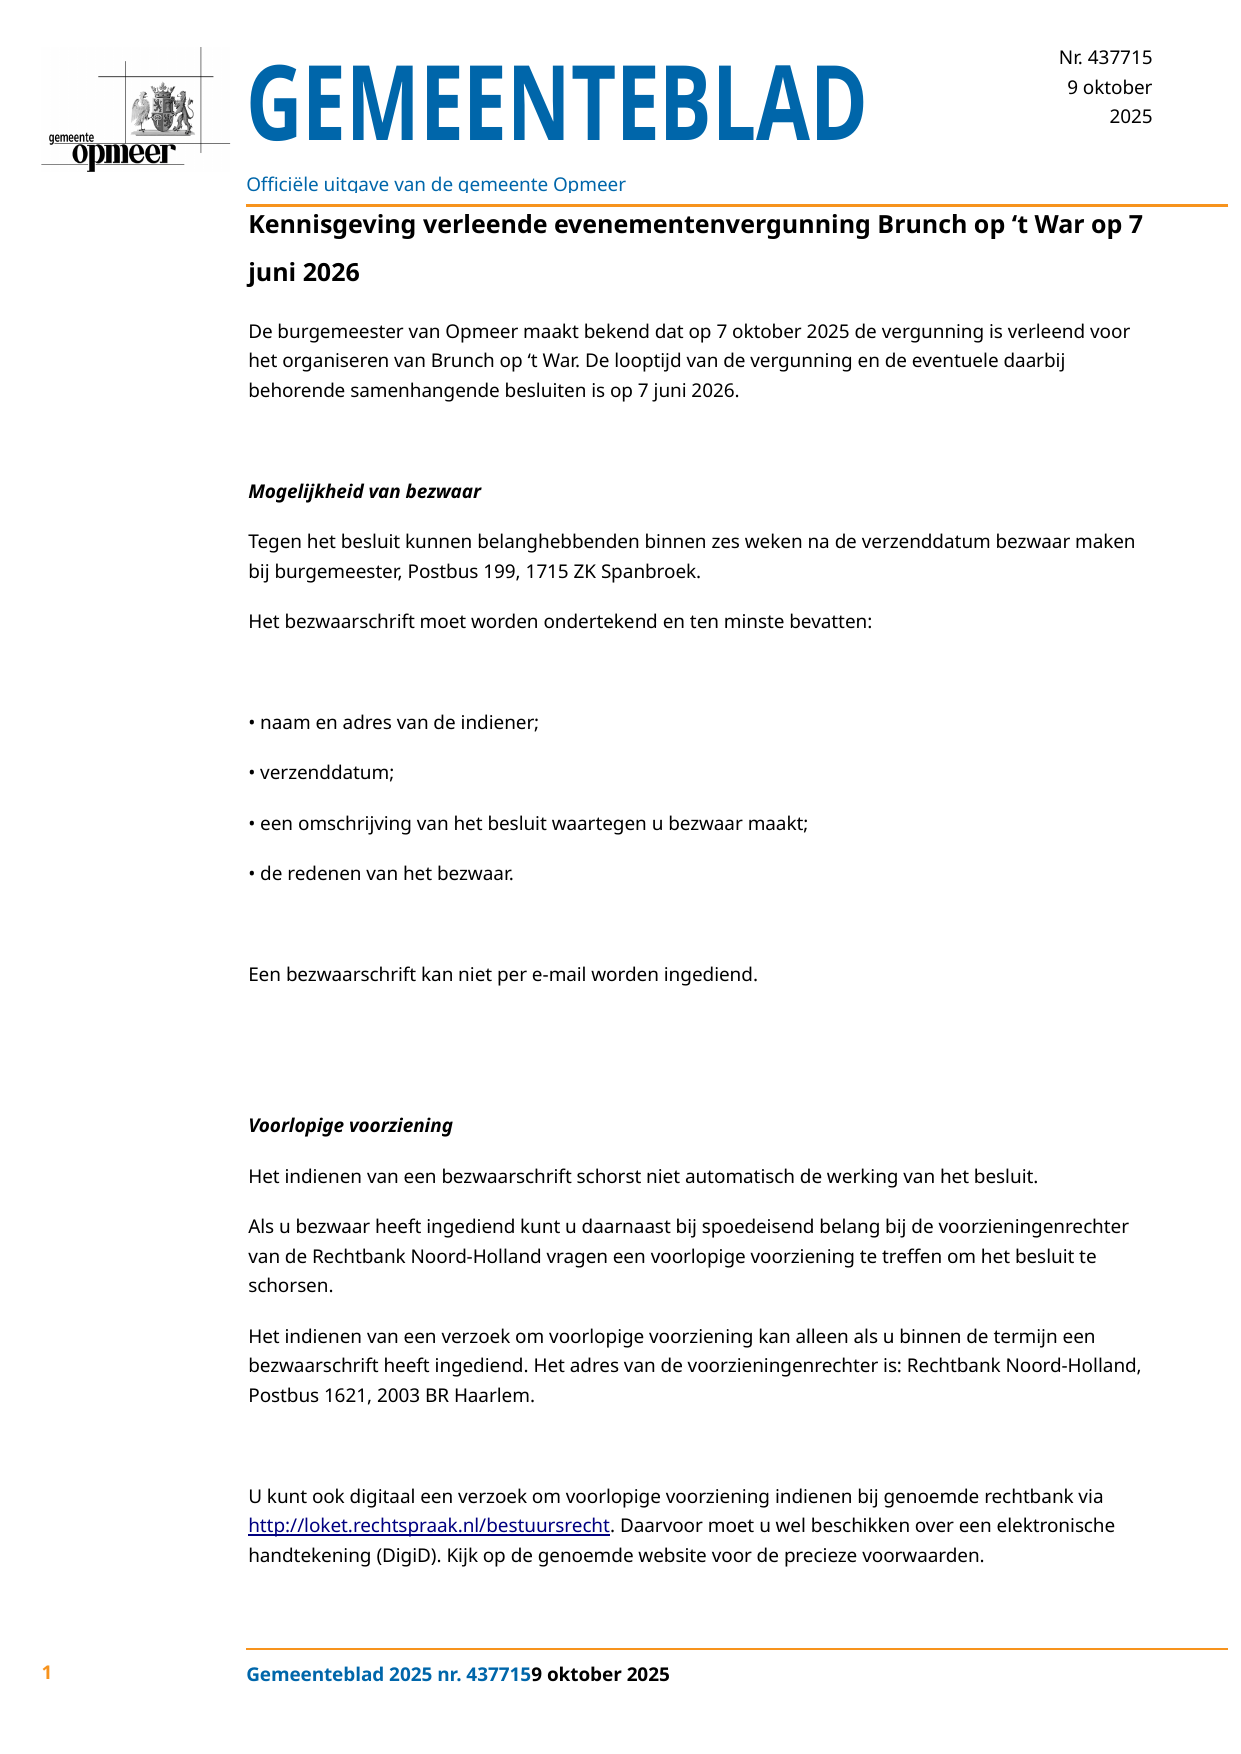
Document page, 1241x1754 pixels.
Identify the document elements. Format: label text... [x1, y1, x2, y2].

text • de redenen van het bezwaar. [248, 860, 1152, 886]
text Voorlopige voorziening [248, 1112, 1152, 1138]
text Het indienen van een bezwaarschrift schorst niet automatisch de werking van het besluit. [248, 1163, 1152, 1189]
text Mogelijkheid van bezwaar [248, 478, 1152, 504]
text Het bezwaarschrift moet worden ondertekend en ten minste bevatten: [248, 608, 1152, 634]
text U kunt ook digitaal een verzoek om voorlopige voorziening indienen bij genoemde rechtbank via http://loket.rechtspraak.nl/bestuursrecht. Daarvoor moet u wel beschikken over een elektronische handtekening (DigiD). Kijk op de genoemde website voor de precieze voorwaarden. [248, 1483, 1152, 1568]
text De burgemeester van Opmeer maakt bekend dat op 7 oktober 2025 de vergunning is verleend voor het organiseren van Brunch op ‘t War. De looptijd van de vergunning en de eventuele daarbij behorende samenhangende besluiten is op 7 juni 2026. [248, 318, 1152, 403]
picture [41, 47, 231, 172]
text Als u bezwaar heeft ingediend kunt u daarnaast bij spoedeisend belang bij de voorzieningenrechter van de Rechtbank Noord-Holland vragen een voorlopige voorziening te treffen om het besluit te schorsen. [248, 1213, 1152, 1298]
text Kennisgeving verleende evenementenvergunning Brunch op ‘t War op 7 juni 2026 [248, 207, 1152, 288]
text • verzenddatum; [248, 759, 1152, 785]
text Een bezwaarschrift kan niet per e-mail worden ingediend. [248, 961, 1152, 987]
text • naam en adres van de indiener; [248, 709, 1152, 735]
text • een omschrijving van het besluit waartegen u bezwaar maakt; [248, 810, 1152, 836]
text Tegen het besluit kunnen belanghebbenden binnen zes weken na de verzenddatum bezwaar maken bij burgemeester, Postbus 199, 1715 ZK Spanbroek. [248, 528, 1152, 584]
text Het indienen van een verzoek om voorlopige voorziening kan alleen als u binnen de termijn een bezwaarschrift heeft ingediend. Het adres van de voorzieningenrechter is: Rechtbank Noord-Holland, Postbus 1621, 2003 BR Haarlem. [248, 1323, 1152, 1408]
